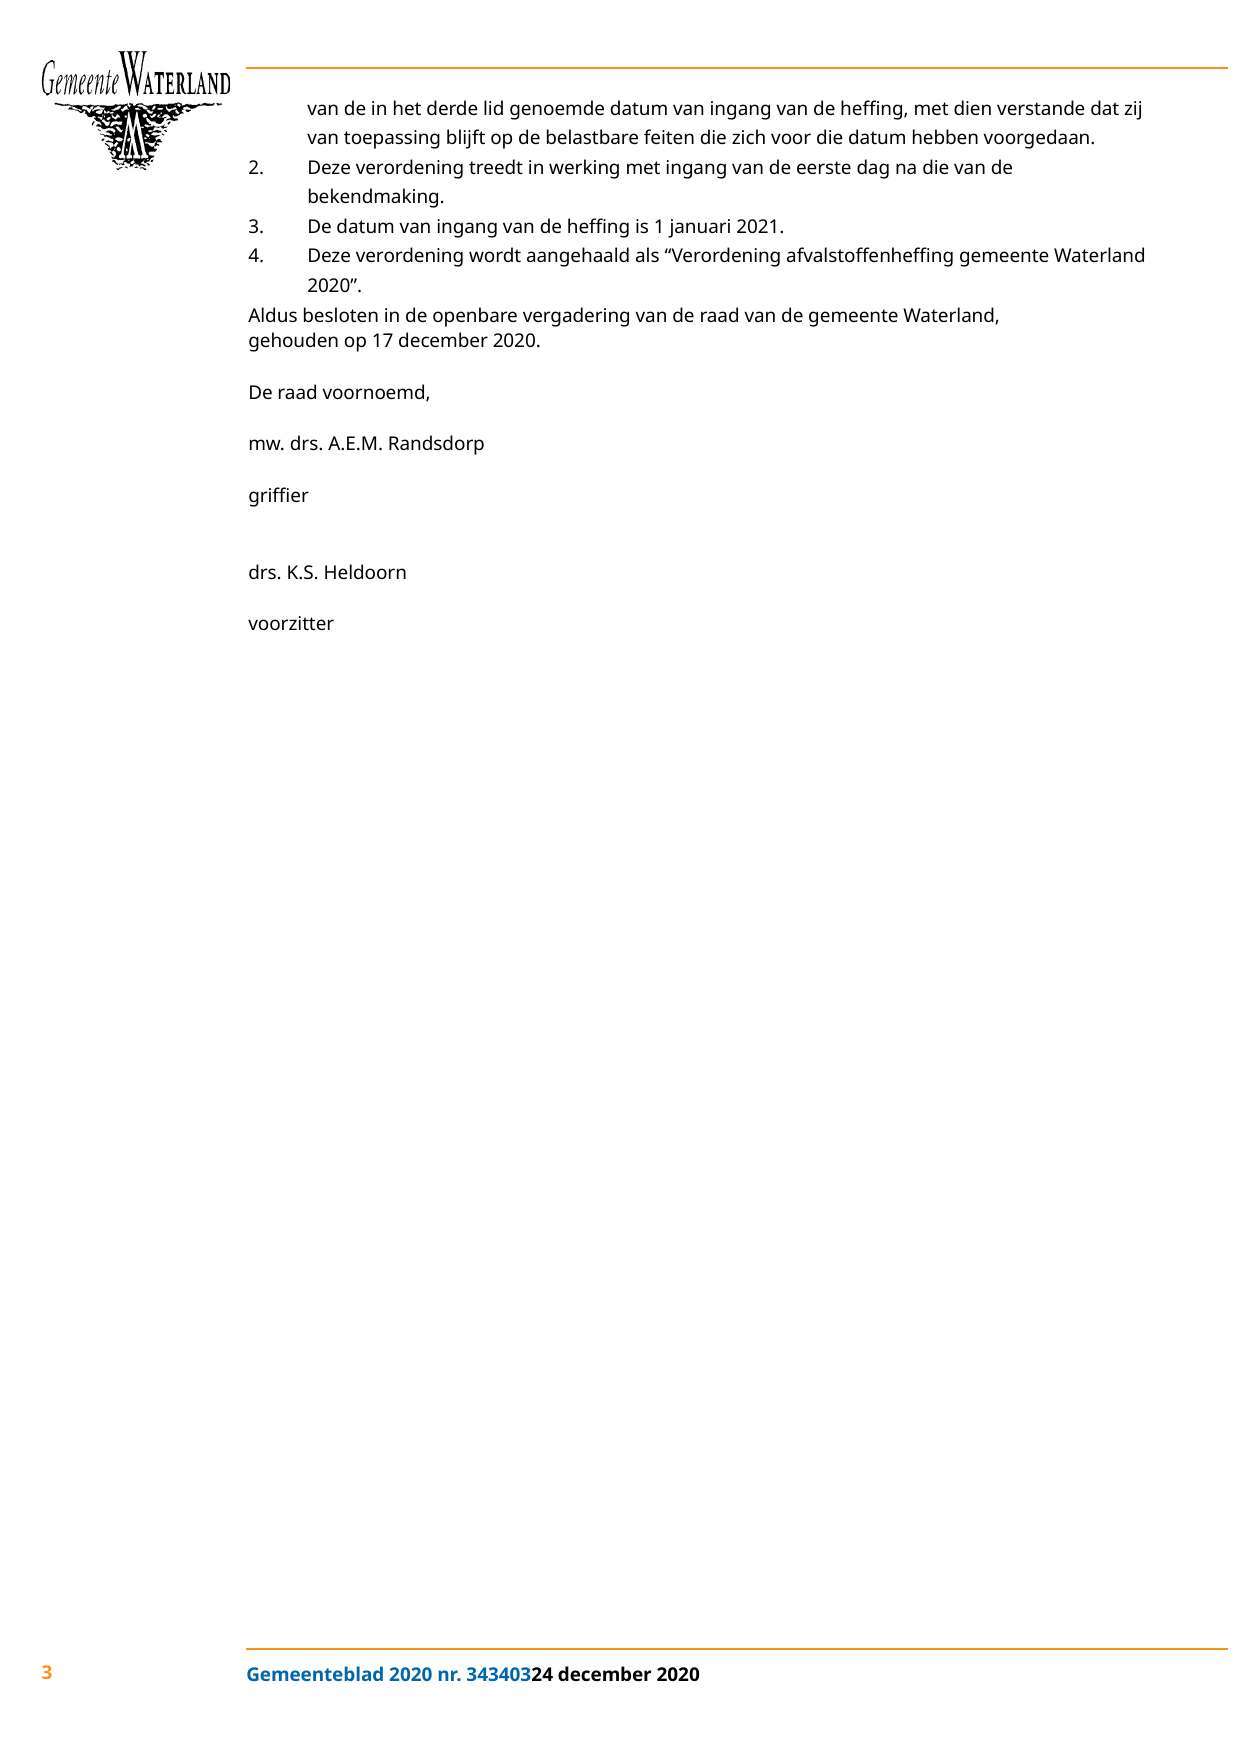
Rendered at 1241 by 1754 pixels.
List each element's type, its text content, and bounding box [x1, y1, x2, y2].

list Deze verordening treedt in werking met ingang van de eerste dag na die van de bekendmaking. [248, 154, 1152, 209]
text Aldus besloten in de openbare vergadering van de raad van de gemeente Waterland, [248, 302, 1152, 328]
text gehouden op 17 december 2020. [248, 328, 1152, 353]
text mw. drs. A.E.M. Randsdorp [248, 431, 1152, 456]
text De raad voornoemd, [248, 379, 1152, 405]
list Deze verordening wordt aangehaald als “Verordening afvalstoffenheffing gemeente Waterland 2020”. [248, 243, 1152, 298]
text voorzitter [248, 611, 1152, 636]
text griffier [248, 482, 1152, 508]
text drs. K.S. Heldoorn [248, 559, 1152, 585]
list De datum van ingang van de heffing is 1 januari 2021. [248, 213, 1152, 239]
picture [41, 47, 231, 172]
list van de in het derde lid genoemde datum van ingang van de heffing, met dien verstande dat zij van toepassing blijft op de belastbare feiten die zich voor die datum hebben voorgedaan. [248, 95, 1152, 150]
